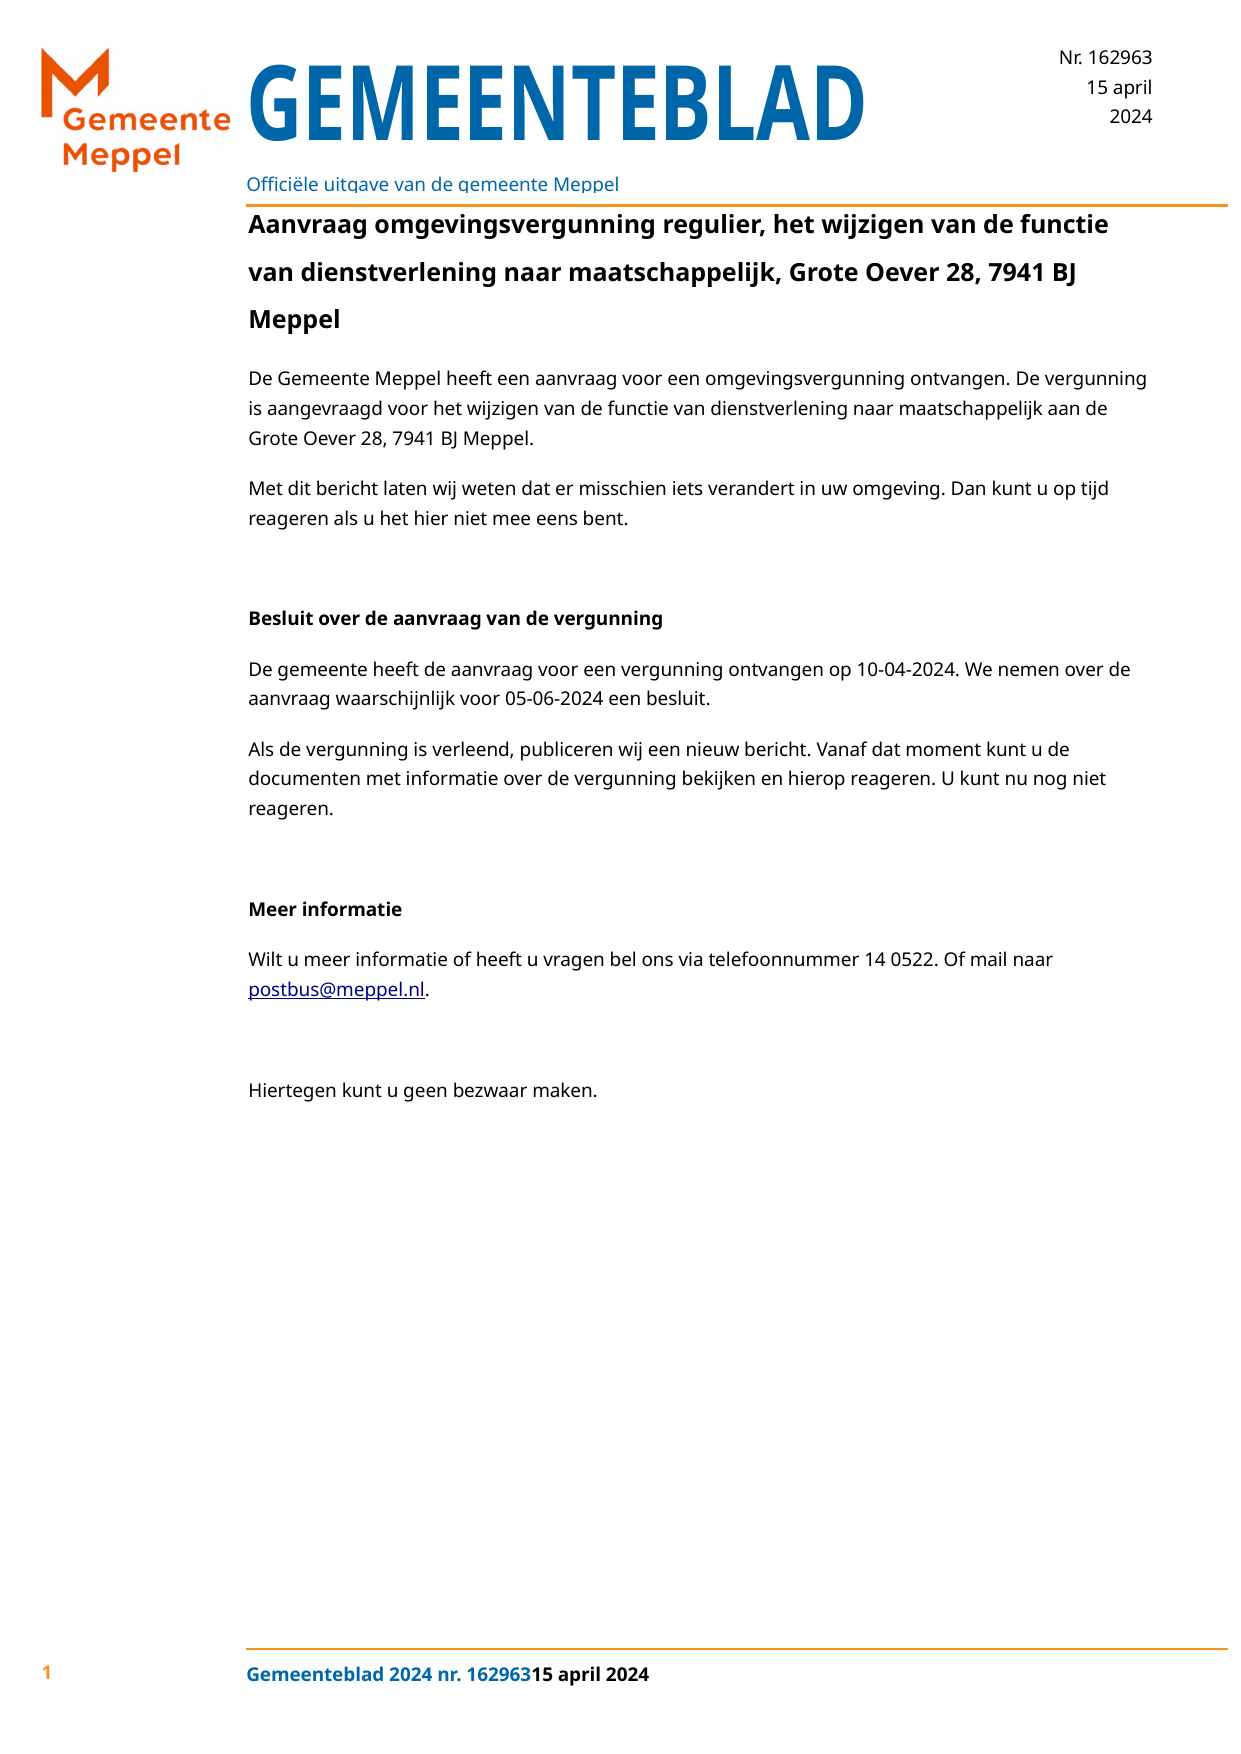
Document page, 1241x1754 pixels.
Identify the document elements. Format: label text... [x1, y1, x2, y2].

picture [41, 47, 231, 172]
text De Gemeente Meppel heeft een aanvraag voor een omgevingsvergunning ontvangen. De vergunning is aangevraagd voor het wijzigen van de functie van dienstverlening naar maatschappelijk aan de Grote Oever 28, 7941 BJ Meppel. [248, 366, 1152, 450]
text Als de vergunning is verleend, publiceren wij een nieuw bericht. Vanaf dat moment kunt u de documenten met informatie over de vergunning bekijken en hierop reageren. U kunt nu nog niet reageren. [248, 736, 1152, 821]
text Meer informatie [248, 896, 1152, 922]
text Hiertegen kunt u geen bezwaar maken. [248, 1077, 1152, 1102]
text Met dit bericht laten wij weten dat er misschien iets verandert in uw omgeving. Dan kunt u op tijd reageren als u het hier niet mee eens bent. [248, 475, 1152, 530]
text Besluit over de aanvraag van de vergunning [248, 606, 1152, 631]
text De gemeente heeft de aanvraag voor een vergunning ontvangen op 10-04-2024. We nemen over de aanvraag waarschijnlijk voor 05-06-2024 een besluit. [248, 656, 1152, 711]
text Aanvraag omgevingsvergunning regulier, het wijzigen van de functie van dienstverlening naar maatschappelijk, Grote Oever 28, 7941 BJ Meppel [248, 207, 1152, 336]
text Wilt u meer informatie of heeft u vragen bel ons via telefoonnummer 14 0522. Of mail naar postbus@meppel.nl. [248, 946, 1152, 1002]
